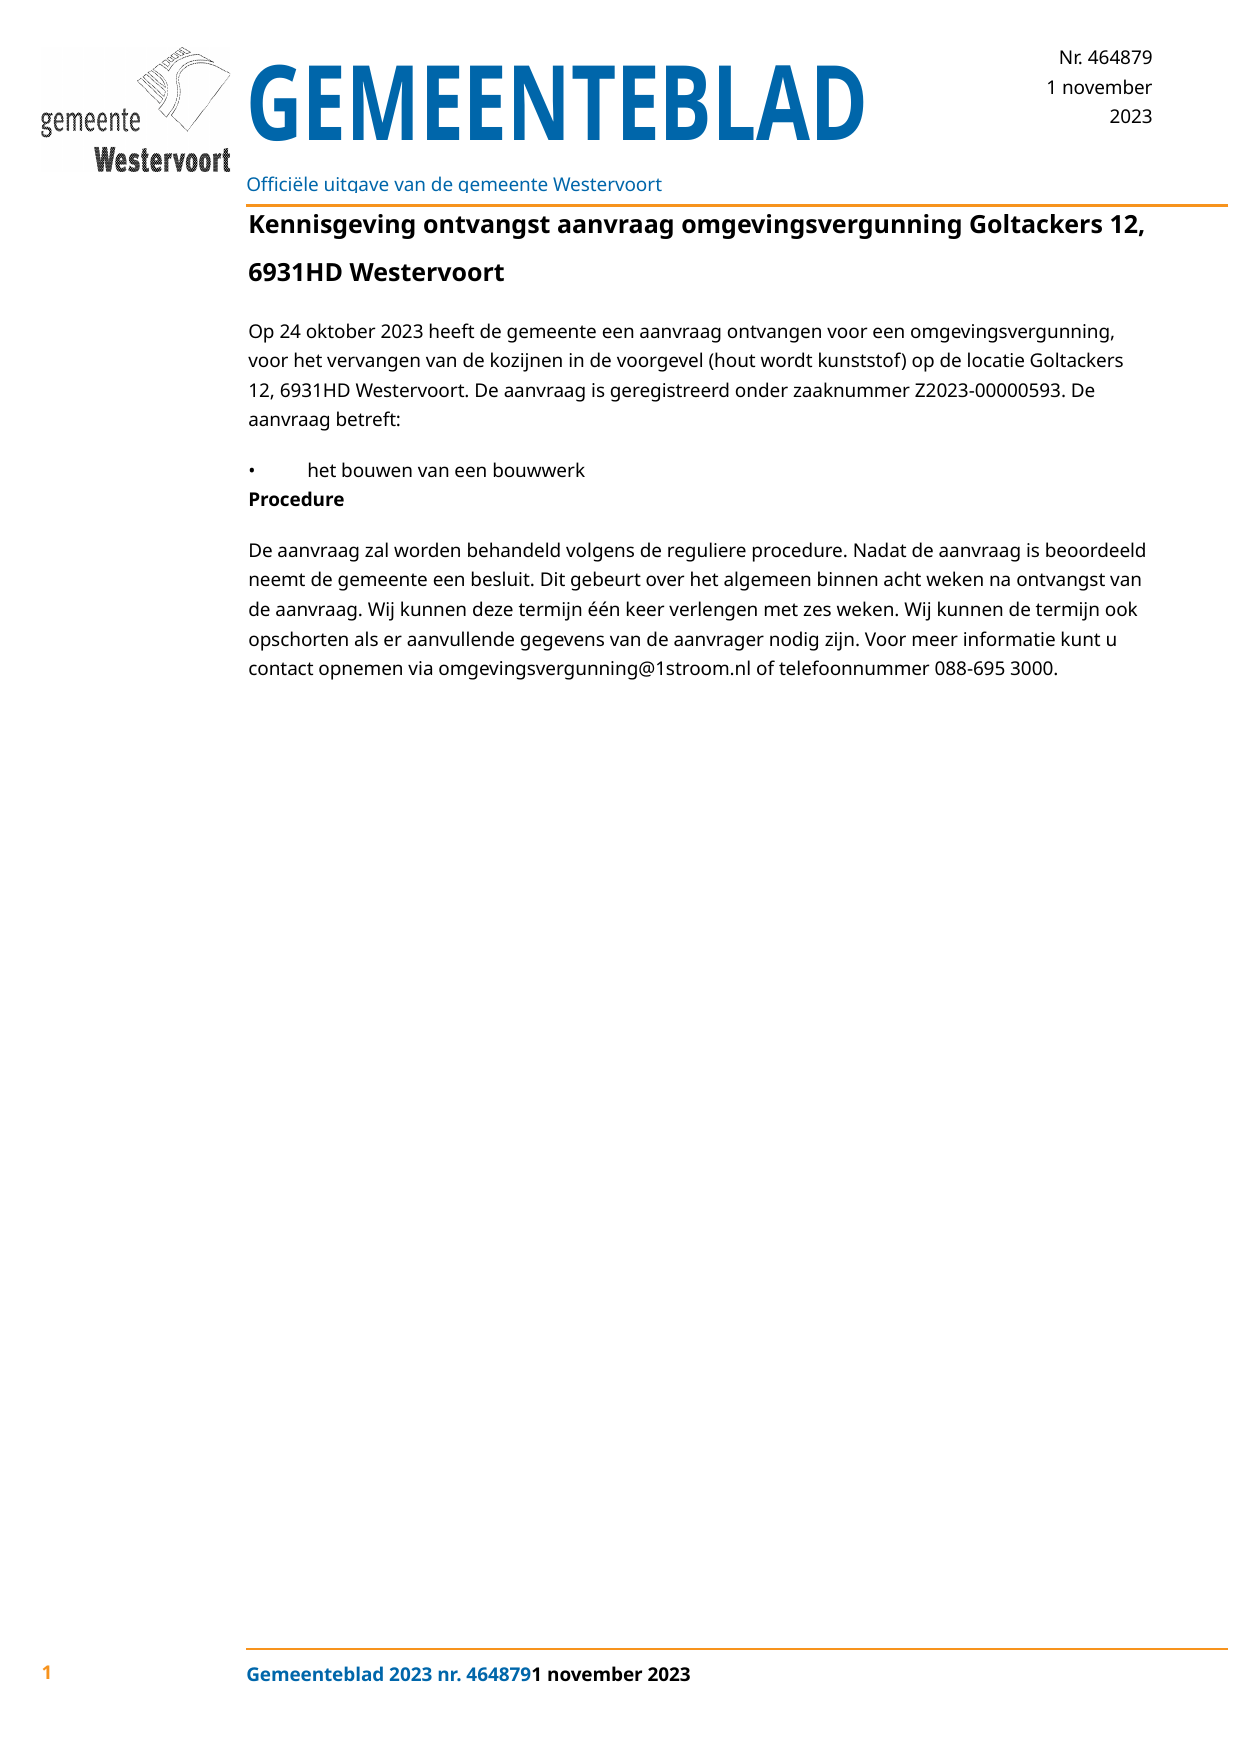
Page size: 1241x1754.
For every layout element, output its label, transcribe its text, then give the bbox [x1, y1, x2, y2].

picture [41, 47, 231, 172]
list het bouwen van een bouwwerk [248, 457, 1152, 483]
text De aanvraag zal worden behandeld volgens de reguliere procedure. Nadat de aanvraag is beoordeeld neemt de gemeente een besluit. Dit gebeurt over het algemeen binnen acht weken na ontvangst van de aanvraag. Wij kunnen deze termijn één keer verlengen met zes weken. Wij kunnen de termijn ook opschorten als er aanvullende gegevens van de aanvrager nodig zijn. Voor meer informatie kunt u contact opnemen via omgevingsvergunning@1stroom.nl of telefoonnummer 088-695 3000. [248, 537, 1152, 681]
text Procedure [248, 487, 1152, 512]
text Op 24 oktober 2023 heeft de gemeente een aanvraag ontvangen voor een omgevingsvergunning, voor het vervangen van de kozijnen in de voorgevel (hout wordt kunststof) op de locatie Goltackers 12, 6931HD Westervoort. De aanvraag is geregistreerd onder zaaknummer Z2023-00000593. De aanvraag betreft: [248, 318, 1152, 432]
text Kennisgeving ontvangst aanvraag omgevingsvergunning Goltackers 12, 6931HD Westervoort [248, 207, 1152, 288]
